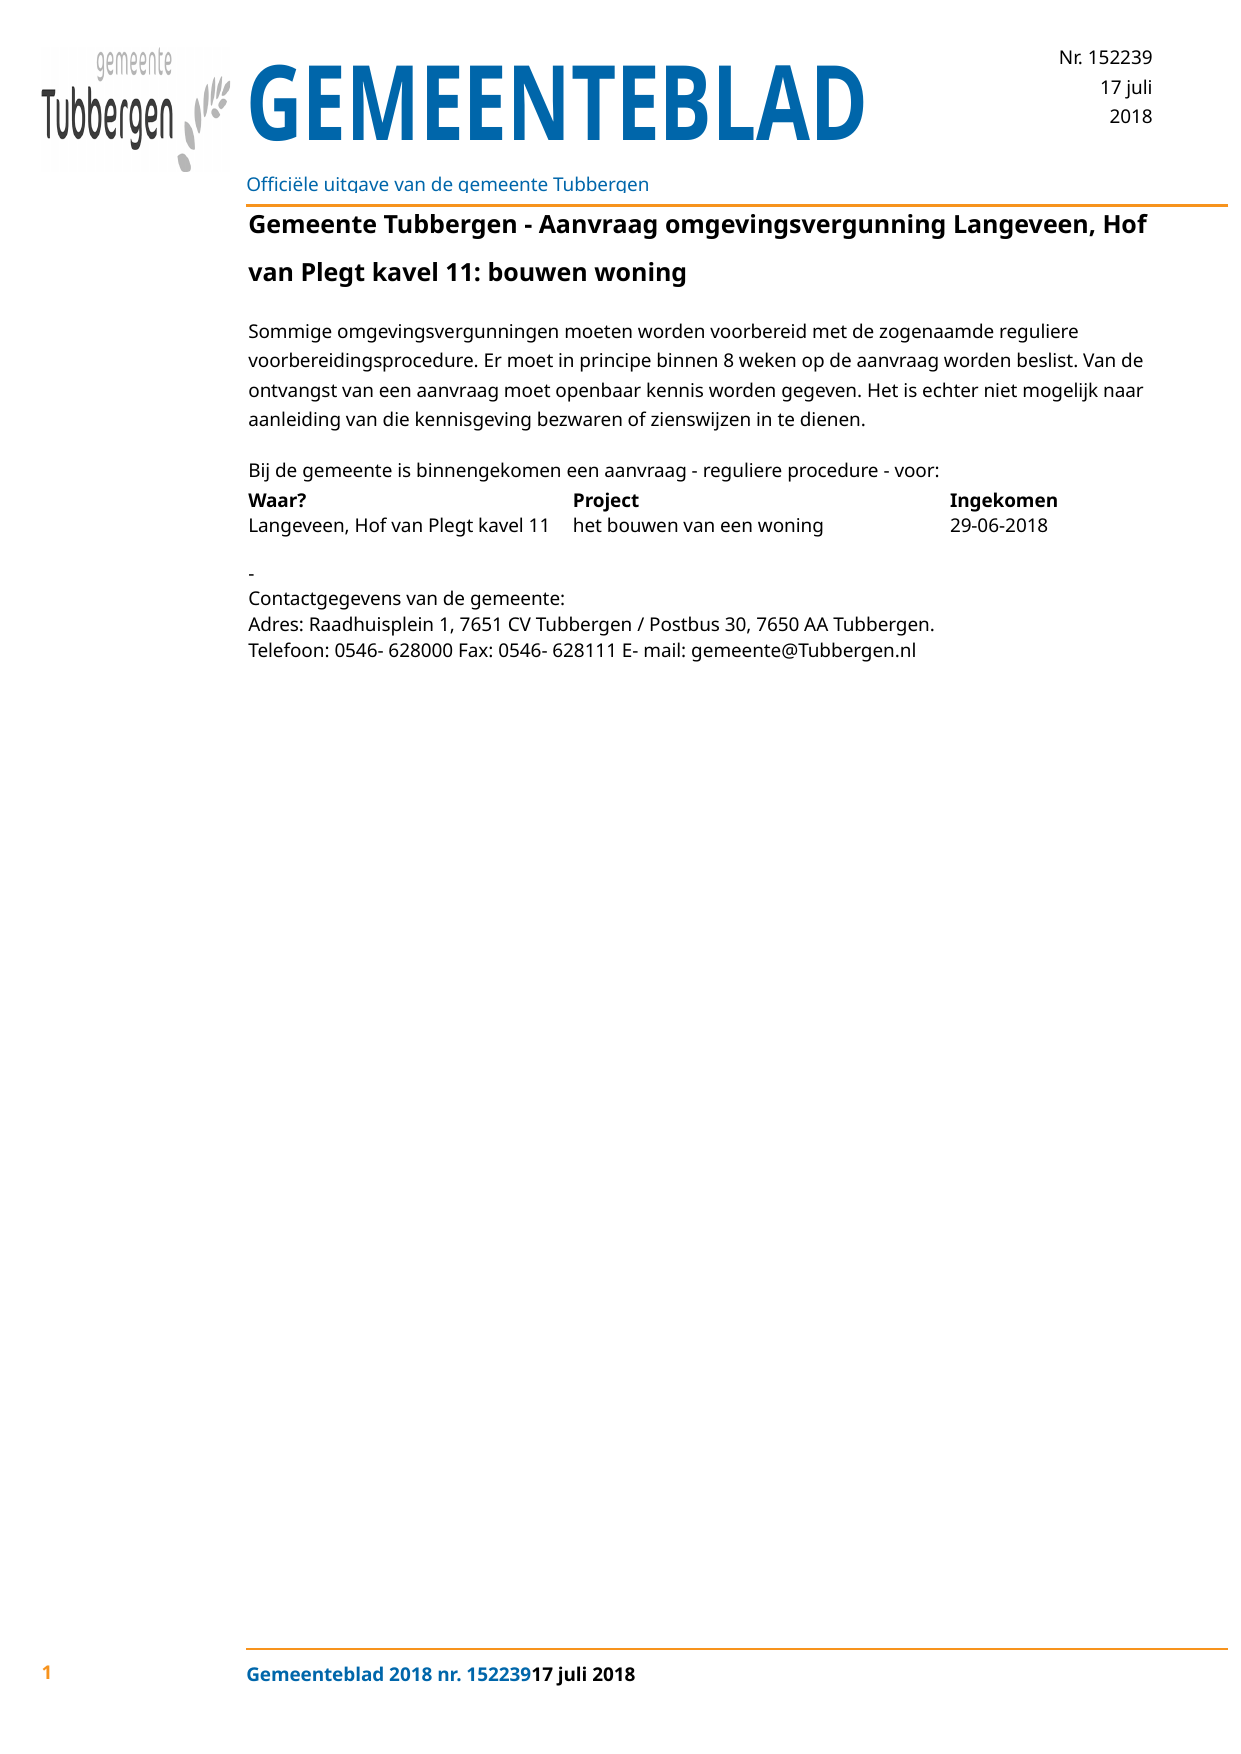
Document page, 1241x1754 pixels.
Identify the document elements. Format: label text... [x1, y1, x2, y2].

text Gemeente Tubbergen - Aanvraag omgevingsvergunning Langeveen, Hof van Plegt kavel 11: bouwen woning [248, 207, 1152, 288]
text Telefoon: 0546- 628000 Fax: 0546- 628111 E- mail: gemeente@Tubbergen.nl [248, 637, 1152, 663]
table_header Ingekomen [950, 487, 1152, 512]
table_cell Langeveen, Hof van Plegt kavel 11 [248, 513, 573, 538]
table_header Project [573, 487, 950, 512]
text - [248, 560, 1152, 585]
text Sommige omgevingsvergunningen moeten worden voorbereid met de zogenaamde reguliere voorbereidingsprocedure. Er moet in principe binnen 8 weken op de aanvraag worden beslist. Van de ontvangst van een aanvraag moet openbaar kennis worden gegeven. Het is echter niet mogelijk naar aanleiding van die kennisgeving bezwaren of zienswijzen in te dienen. [248, 318, 1152, 432]
text Adres: Raadhuisplein 1, 7651 CV Tubbergen / Postbus 30, 7650 AA Tubbergen. [248, 611, 1152, 637]
text Bij de gemeente is binnengekomen een aanvraag - reguliere procedure - voor: [248, 457, 1152, 483]
picture [41, 47, 231, 172]
table_cell het bouwen van een woning [573, 513, 950, 538]
table_header Waar? [248, 487, 573, 512]
table_cell 29-06-2018 [950, 513, 1152, 538]
text Contactgegevens van de gemeente: [248, 585, 1152, 611]
